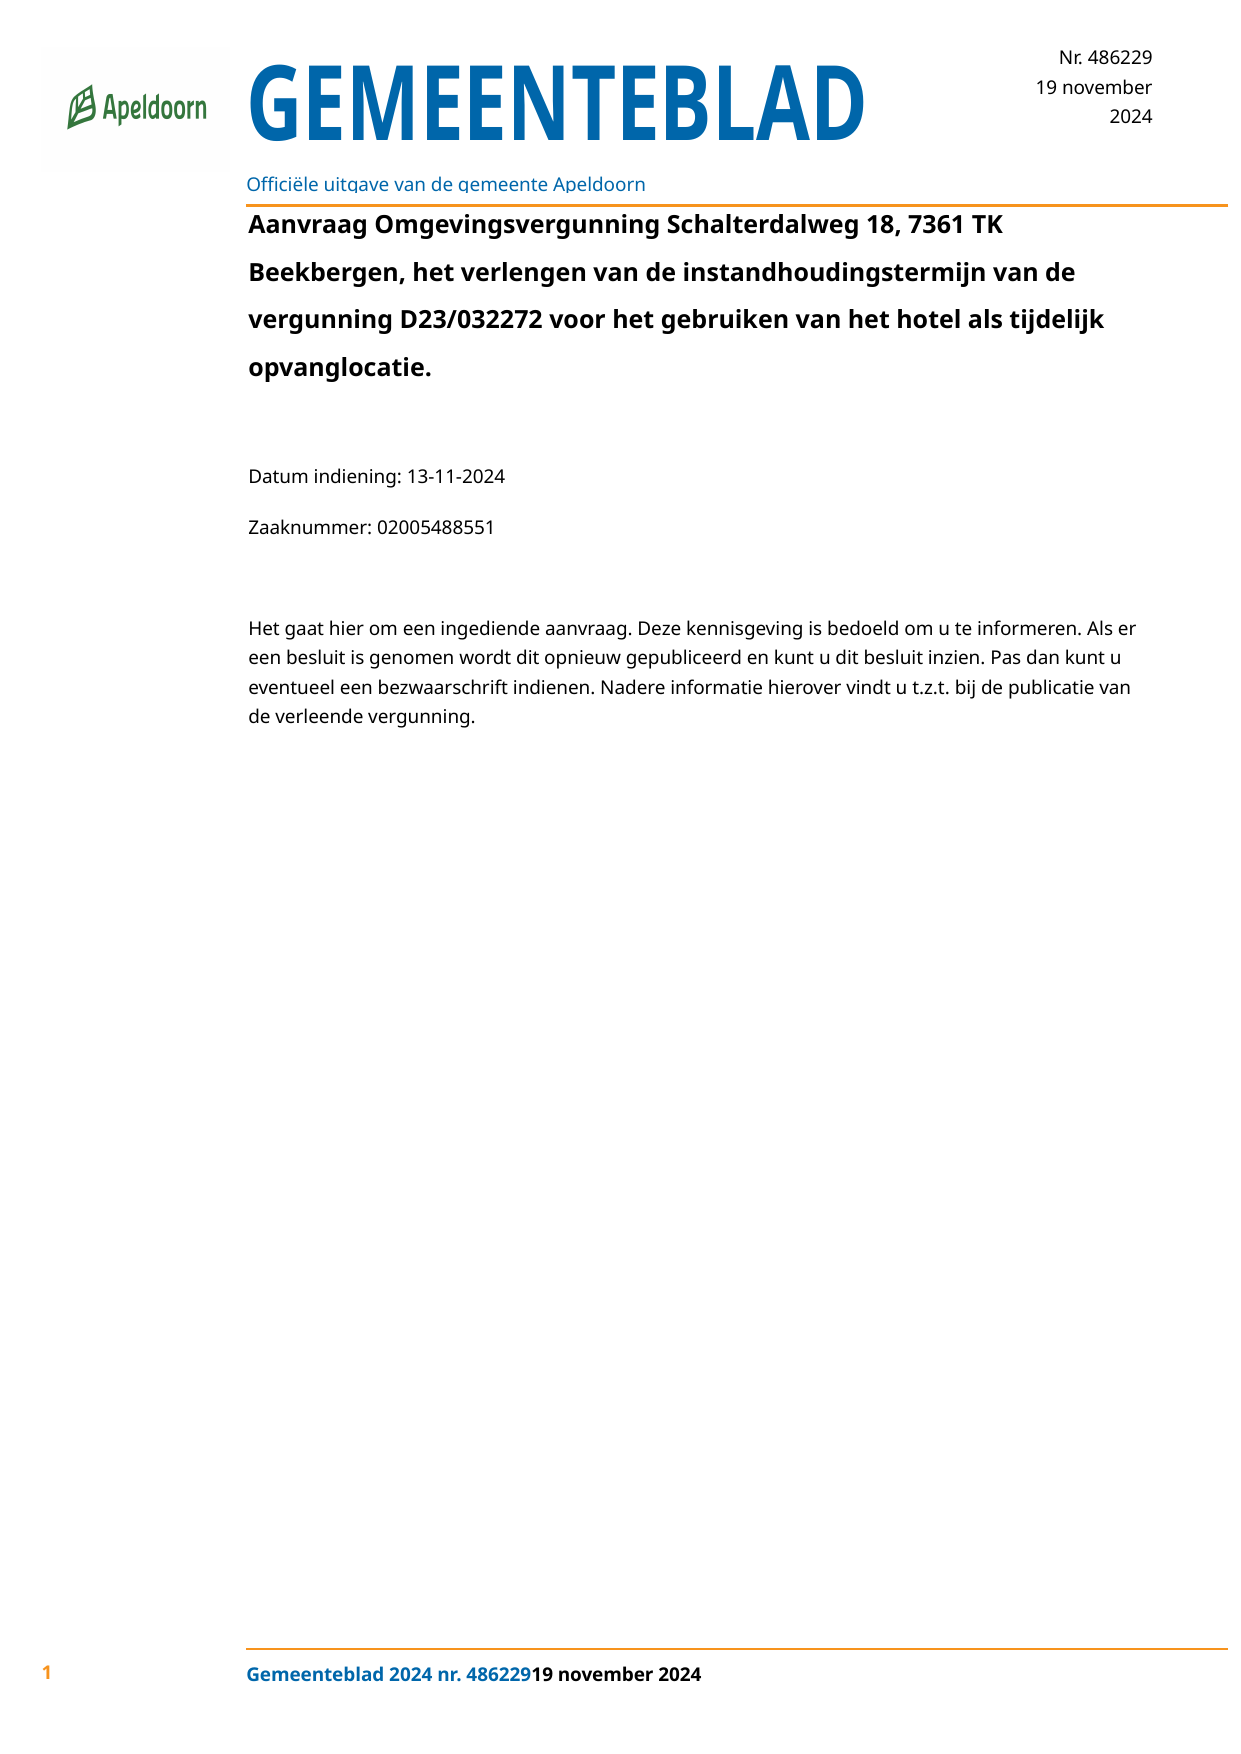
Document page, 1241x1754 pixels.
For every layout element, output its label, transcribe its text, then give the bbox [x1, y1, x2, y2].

text Datum indiening: 13-11-2024 [248, 463, 1152, 489]
text Aanvraag Omgevingsvergunning Schalterdalweg 18, 7361 TK Beekbergen, het verlengen van de instandhoudingstermijn van de vergunning D23/032272 voor het gebruiken van het hotel als tijdelijk opvanglocatie. [248, 207, 1152, 384]
text Het gaat hier om een ingediende aanvraag. Deze kennisgeving is bedoeld om u te informeren. Als er een besluit is genomen wordt dit opnieuw gepubliceerd en kunt u dit besluit inzien. Pas dan kunt u eventueel een bezwaarschrift indienen. Nadere informatie hierover vindt u t.z.t. bij de publicatie van de verleende vergunning. [248, 615, 1152, 729]
text Zaaknummer: 02005488551 [248, 514, 1152, 540]
picture [41, 47, 231, 172]
